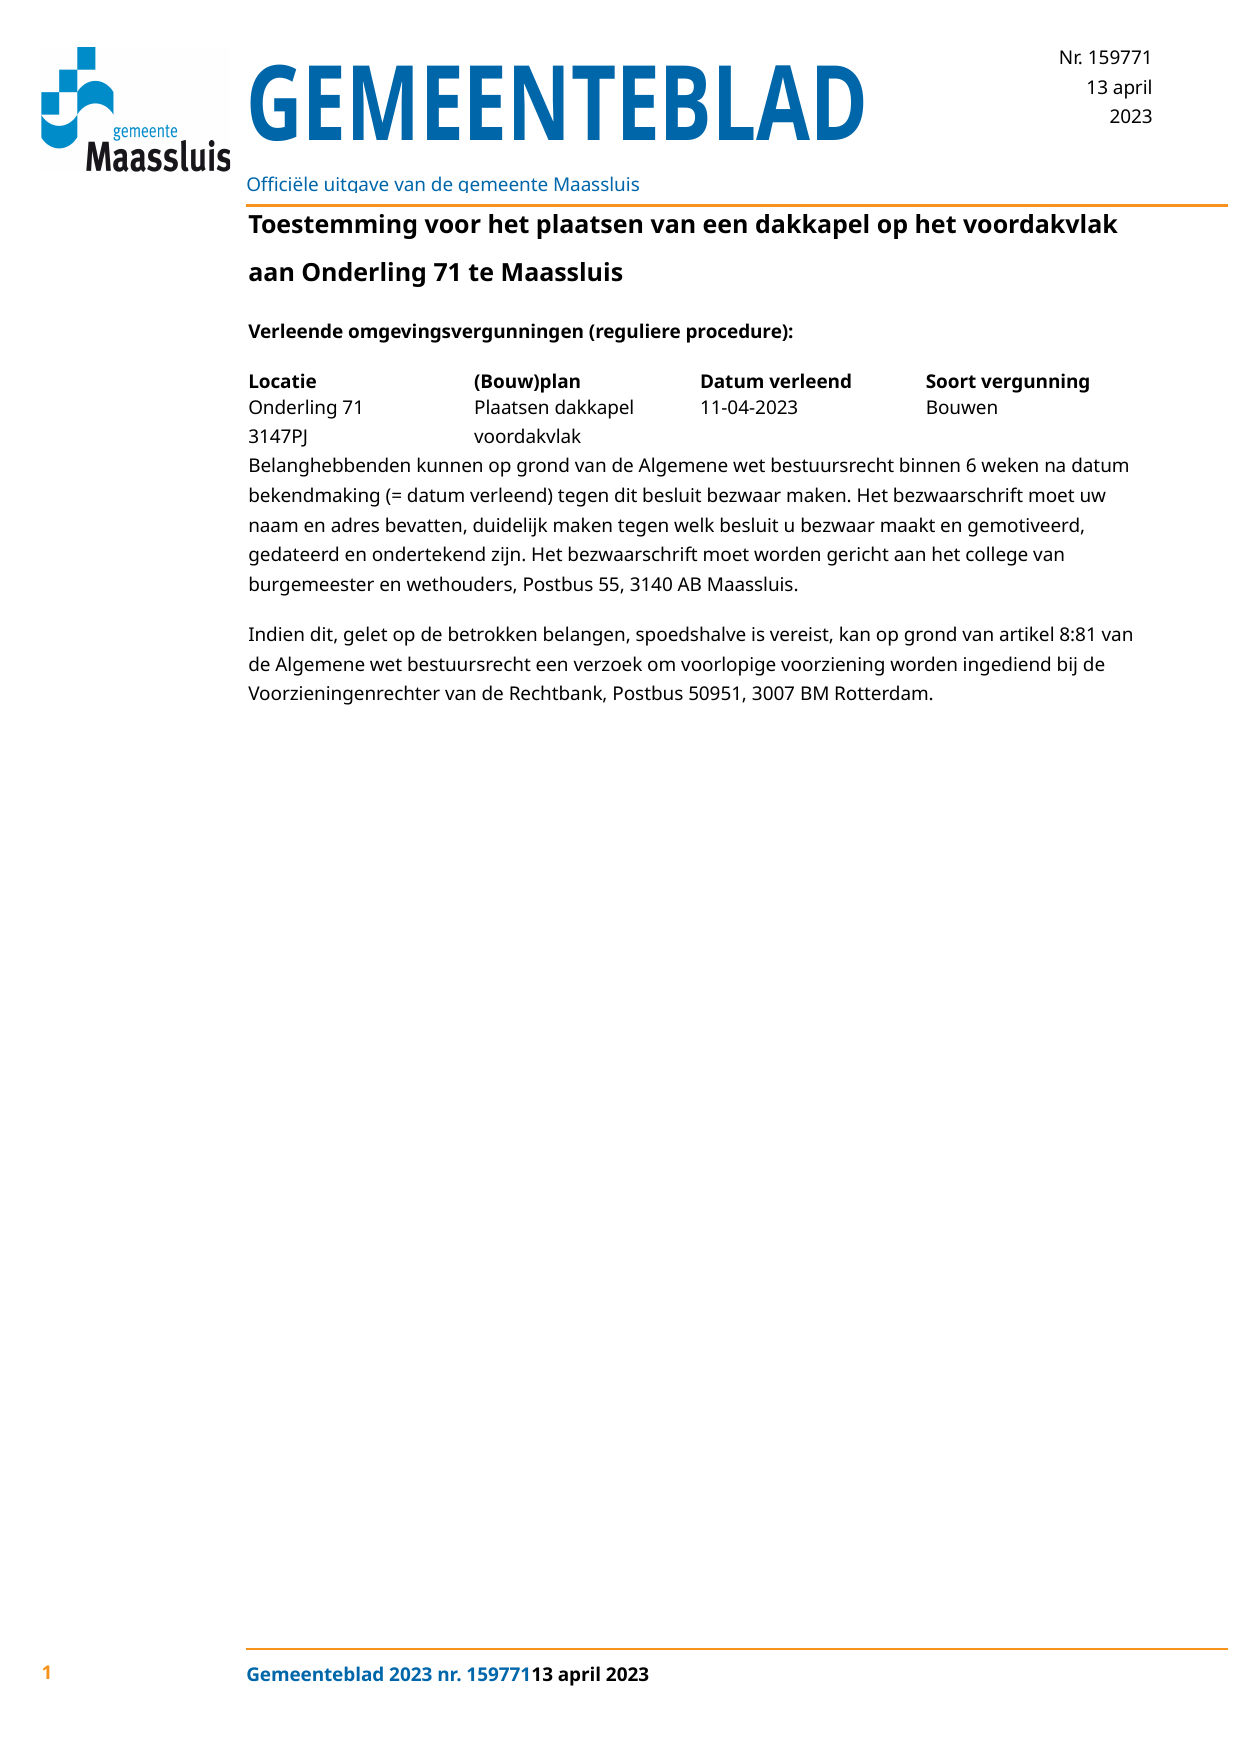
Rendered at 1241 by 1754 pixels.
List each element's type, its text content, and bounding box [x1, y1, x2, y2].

table_header Locatie [248, 369, 474, 394]
text Belanghebbenden kunnen op grond van de Algemene wet bestuursrecht binnen 6 weken na datum bekendmaking (= datum verleend) tegen dit besluit bezwaar maken. Het bezwaarschrift moet uw naam en adres bevatten, duidelijk maken tegen welk besluit u bezwaar maakt en gemotiveerd, gedateerd en ondertekend zijn. Het bezwaarschrift moet worden gericht aan het college van burgemeester en wethouders, Postbus 55, 3140 AB Maassluis. [248, 453, 1152, 597]
table_header Soort vergunning [926, 369, 1152, 394]
table_cell 11-04-2023 [700, 394, 926, 449]
table_cell Onderling 71 3147PJ [248, 394, 474, 449]
picture [41, 47, 231, 172]
table_header Datum verleend [700, 369, 926, 394]
table_cell Plaatsen dakkapel voordakvlak [474, 394, 700, 449]
text Verleende omgevingsvergunningen (reguliere procedure): [248, 318, 1152, 344]
table_header (Bouw)plan [474, 369, 700, 394]
text Toestemming voor het plaatsen van een dakkapel op het voordakvlak aan Onderling 71 te Maassluis [248, 207, 1152, 288]
text Indien dit, gelet op de betrokken belangen, spoedshalve is vereist, kan op grond van artikel 8:81 van de Algemene wet bestuursrecht een verzoek om voorlopige voorziening worden ingediend bij de Voorzieningenrechter van de Rechtbank, Postbus 50951, 3007 BM Rotterdam. [248, 621, 1152, 706]
picture [41, 47, 77, 92]
table_cell Bouwen [926, 394, 1152, 449]
